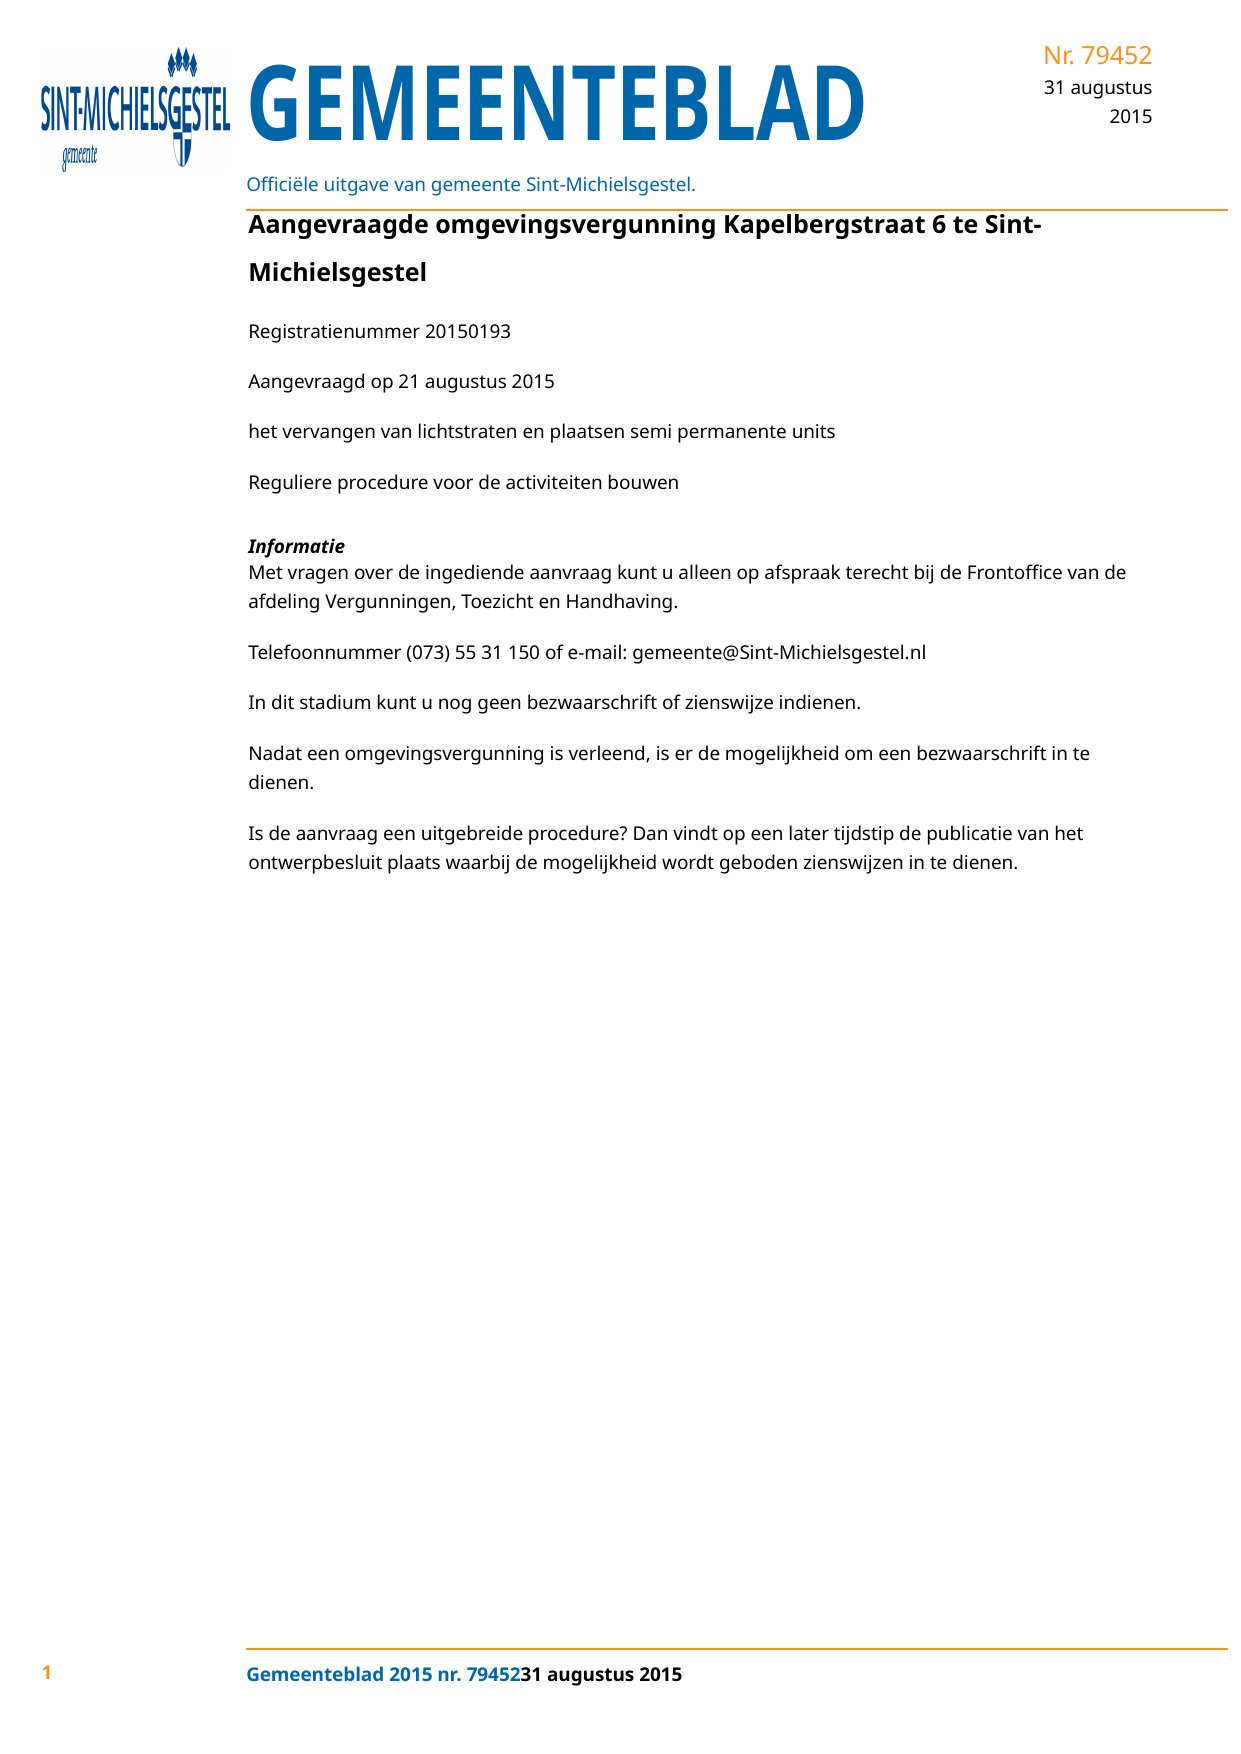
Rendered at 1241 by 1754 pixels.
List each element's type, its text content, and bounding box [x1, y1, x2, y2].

text Telefoonnummer (073) 55 31 150 of e-mail: gemeente@Sint-Michielsgestel.nl [248, 639, 1152, 664]
text het vervangen van lichtstraten en plaatsen semi permanente units [248, 419, 1152, 444]
picture [41, 47, 231, 172]
text Informatie [248, 533, 1152, 559]
text Reguliere procedure voor de activiteiten bouwen [248, 469, 1152, 495]
text Nadat een omgevingsvergunning is verleend, is er de mogelijkheid om een bezwaarschrift in te dienen. [248, 740, 1152, 795]
text Is de aanvraag een uitgebreide procedure? Dan vindt op een later tijdstip de publicatie van het ontwerpbesluit plaats waarbij de mogelijkheid wordt geboden zienswijzen in te dienen. [248, 820, 1152, 875]
text Met vragen over de ingediende aanvraag kunt u alleen op afspraak terecht bij de Frontoffice van de afdeling Vergunningen, Toezicht en Handhaving. [248, 559, 1152, 614]
text Registratienummer 20150193 [248, 318, 1152, 344]
text In dit stadium kunt u nog geen bezwaarschrift of zienswijze indienen. [248, 689, 1152, 715]
text Aangevraagd op 21 augustus 2015 [248, 368, 1152, 394]
text Aangevraagde omgevingsvergunning Kapelbergstraat 6 te Sint-Michielsgestel [248, 211, 1152, 288]
